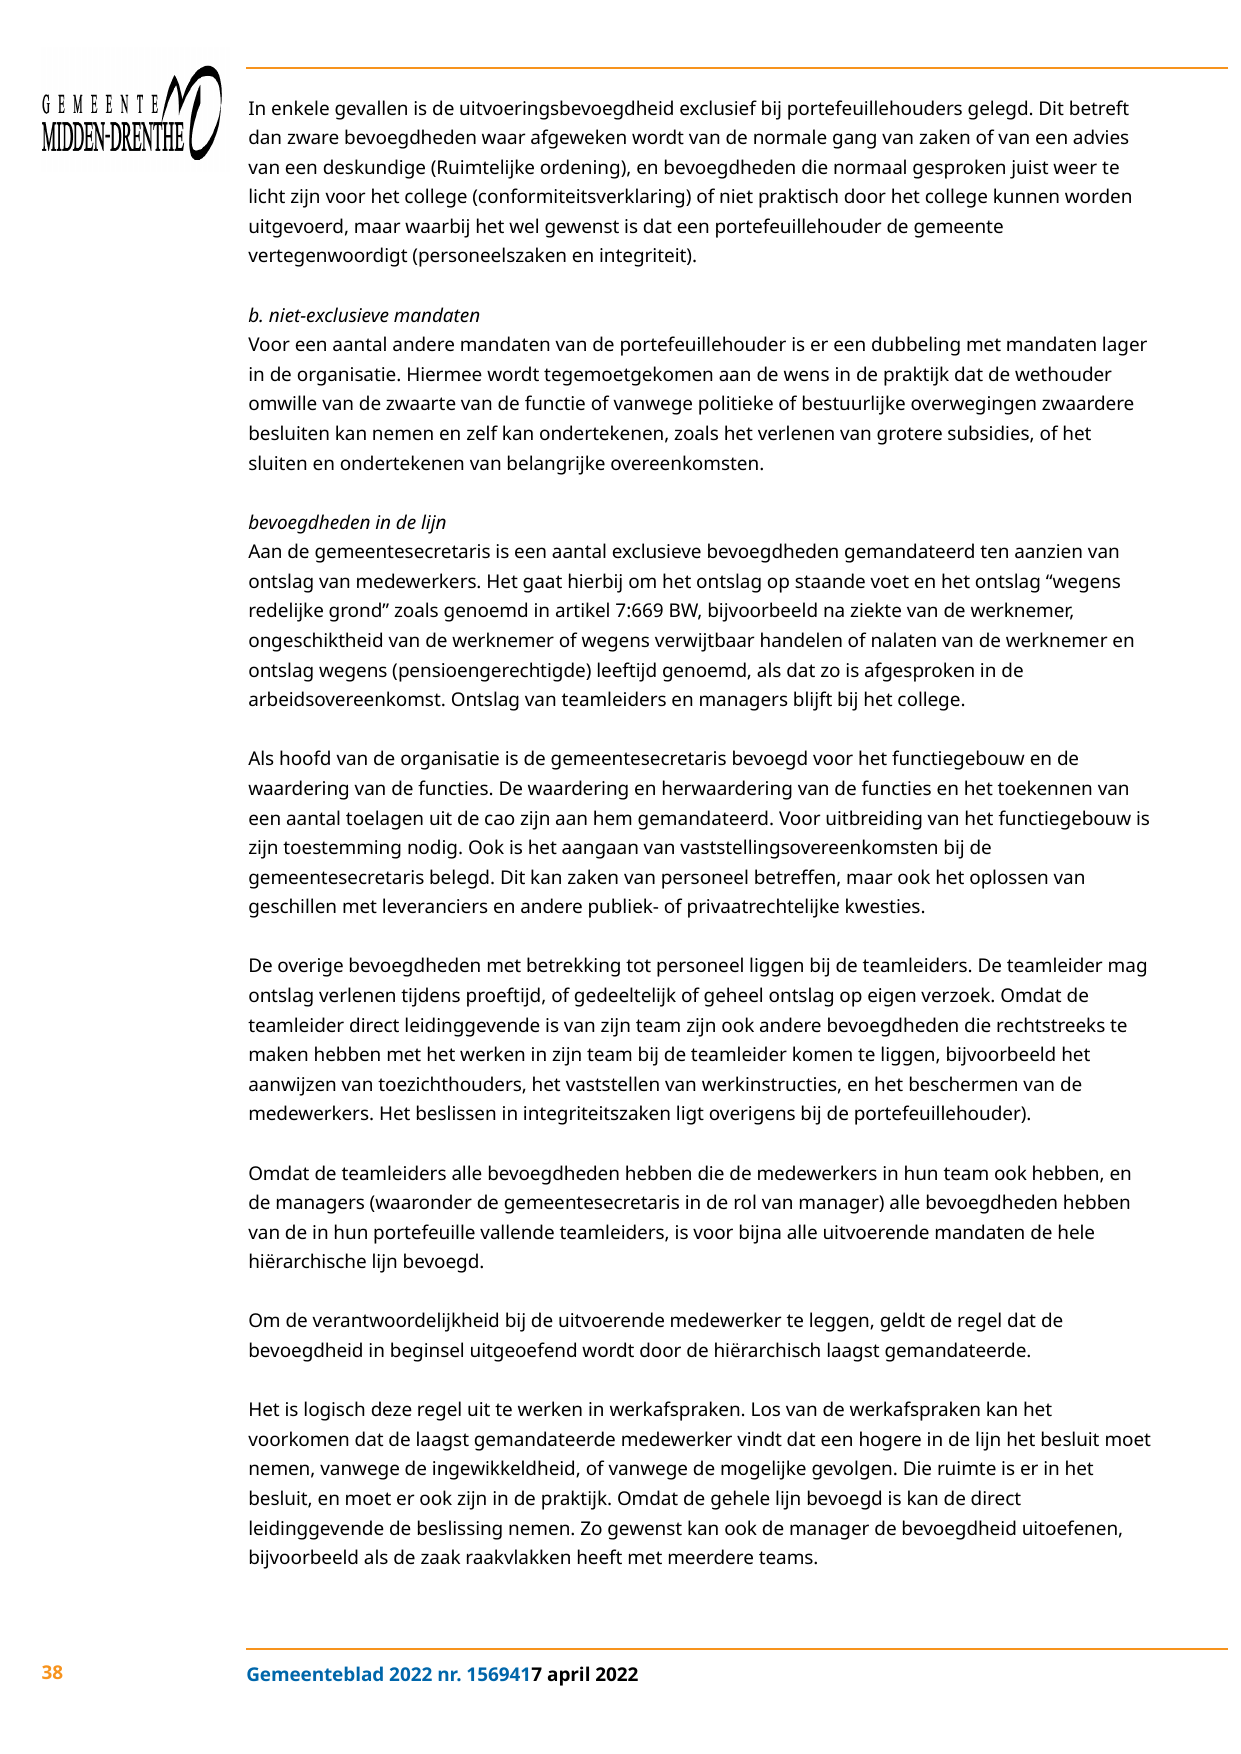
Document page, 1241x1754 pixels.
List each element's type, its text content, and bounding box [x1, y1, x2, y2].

text Als hoofd van de organisatie is de gemeentesecretaris bevoegd voor het functiegebouw en de waardering van de functies. De waardering en herwaardering van de functies en het toekennen van een aantal toelagen uit de cao zijn aan hem gemandateerd. Voor uitbreiding van het functiegebouw is zijn toestemming nodig. Ook is het aangaan van vaststellingsovereenkomsten bij de gemeentesecretaris belegd. Dit kan zaken van personeel betreffen, maar ook het oplossen van geschillen met leveranciers en andere publiek- of privaatrechtelijke kwesties. [248, 746, 1152, 919]
text Aan de gemeentesecretaris is een aantal exclusieve bevoegdheden gemandateerd ten aanzien van ontslag van medewerkers. Het gaat hierbij om het ontslag op staande voet en het ontslag “wegens redelijke grond” zoals genoemd in artikel 7:669 BW, bijvoorbeeld na ziekte van de werknemer, ongeschiktheid van de werknemer of wegens verwijtbaar handelen of nalaten van de werknemer en ontslag wegens (pensioengerechtigde) leeftijd genoemd, als dat zo is afgesproken in de arbeidsovereenkomst. Ontslag van teamleiders en managers blijft bij het college. [248, 538, 1152, 712]
text bevoegdheden in de lijn [248, 509, 1152, 535]
text Omdat de teamleiders alle bevoegdheden hebben die de medewerkers in hun team ook hebben, en de managers (waaronder de gemeentesecretaris in de rol van manager) alle bevoegdheden hebben van de in hun portefeuille vallende teamleiders, is voor bijna alle uitvoerende mandaten de hele hiërarchische lijn bevoegd. [248, 1160, 1152, 1274]
text Het is logisch deze regel uit te werken in werkafspraken. Los van de werkafspraken kan het voorkomen dat de laagst gemandateerde medewerker vindt dat een hogere in de lijn het besluit moet nemen, vanwege de ingewikkeldheid, of vanwege de mogelijke gevolgen. Die ruimte is er in het besluit, en moet er ook zijn in de praktijk. Omdat de gehele lijn bevoegd is kan de direct leidinggevende de beslissing nemen. Zo gewenst kan ook de manager de bevoegdheid uitoefenen, bijvoorbeeld als de zaak raakvlakken heeft met meerdere teams. [248, 1396, 1152, 1570]
text b. niet-exclusieve mandaten [248, 302, 1152, 328]
picture [41, 47, 231, 172]
text Voor een aantal andere mandaten van de portefeuillehouder is er een dubbeling met mandaten lager in de organisatie. Hiermee wordt tegemoetgekomen aan de wens in de praktijk dat de wethouder omwille van de zwaarte van de functie of vanwege politieke of bestuurlijke overwegingen zwaardere besluiten kan nemen en zelf kan ondertekenen, zoals het verlenen van grotere subsidies, of het sluiten en ondertekenen van belangrijke overeenkomsten. [248, 331, 1152, 476]
text In enkele gevallen is de uitvoeringsbevoegdheid exclusief bij portefeuillehouders gelegd. Dit betreft dan zware bevoegdheden waar afgeweken wordt van de normale gang van zaken of van een advies van een deskundige (Ruimtelijke ordening), en bevoegdheden die normaal gesproken juist weer te licht zijn voor het college (conformiteitsverklaring) of niet praktisch door het college kunnen worden uitgevoerd, maar waarbij het wel gewenst is dat een portefeuillehouder de gemeente vertegenwoordigt (personeelszaken en integriteit). [248, 95, 1152, 268]
text Om de verantwoordelijkheid bij de uitvoerende medewerker te leggen, geldt de regel dat de bevoegdheid in beginsel uitgeoefend wordt door de hiërarchisch laagst gemandateerde. [248, 1308, 1152, 1363]
text De overige bevoegdheden met betrekking tot personeel liggen bij de teamleiders. De teamleider mag ontslag verlenen tijdens proeftijd, of gedeeltelijk of geheel ontslag op eigen verzoek. Omdat de teamleider direct leidinggevende is van zijn team zijn ook andere bevoegdheden die rechtstreeks te maken hebben met het werken in zijn team bij de teamleider komen te liggen, bijvoorbeeld het aanwijzen van toezichthouders, het vaststellen van werkinstructies, en het beschermen van de medewerkers. Het beslissen in integriteitszaken ligt overigens bij de portefeuillehouder). [248, 953, 1152, 1126]
